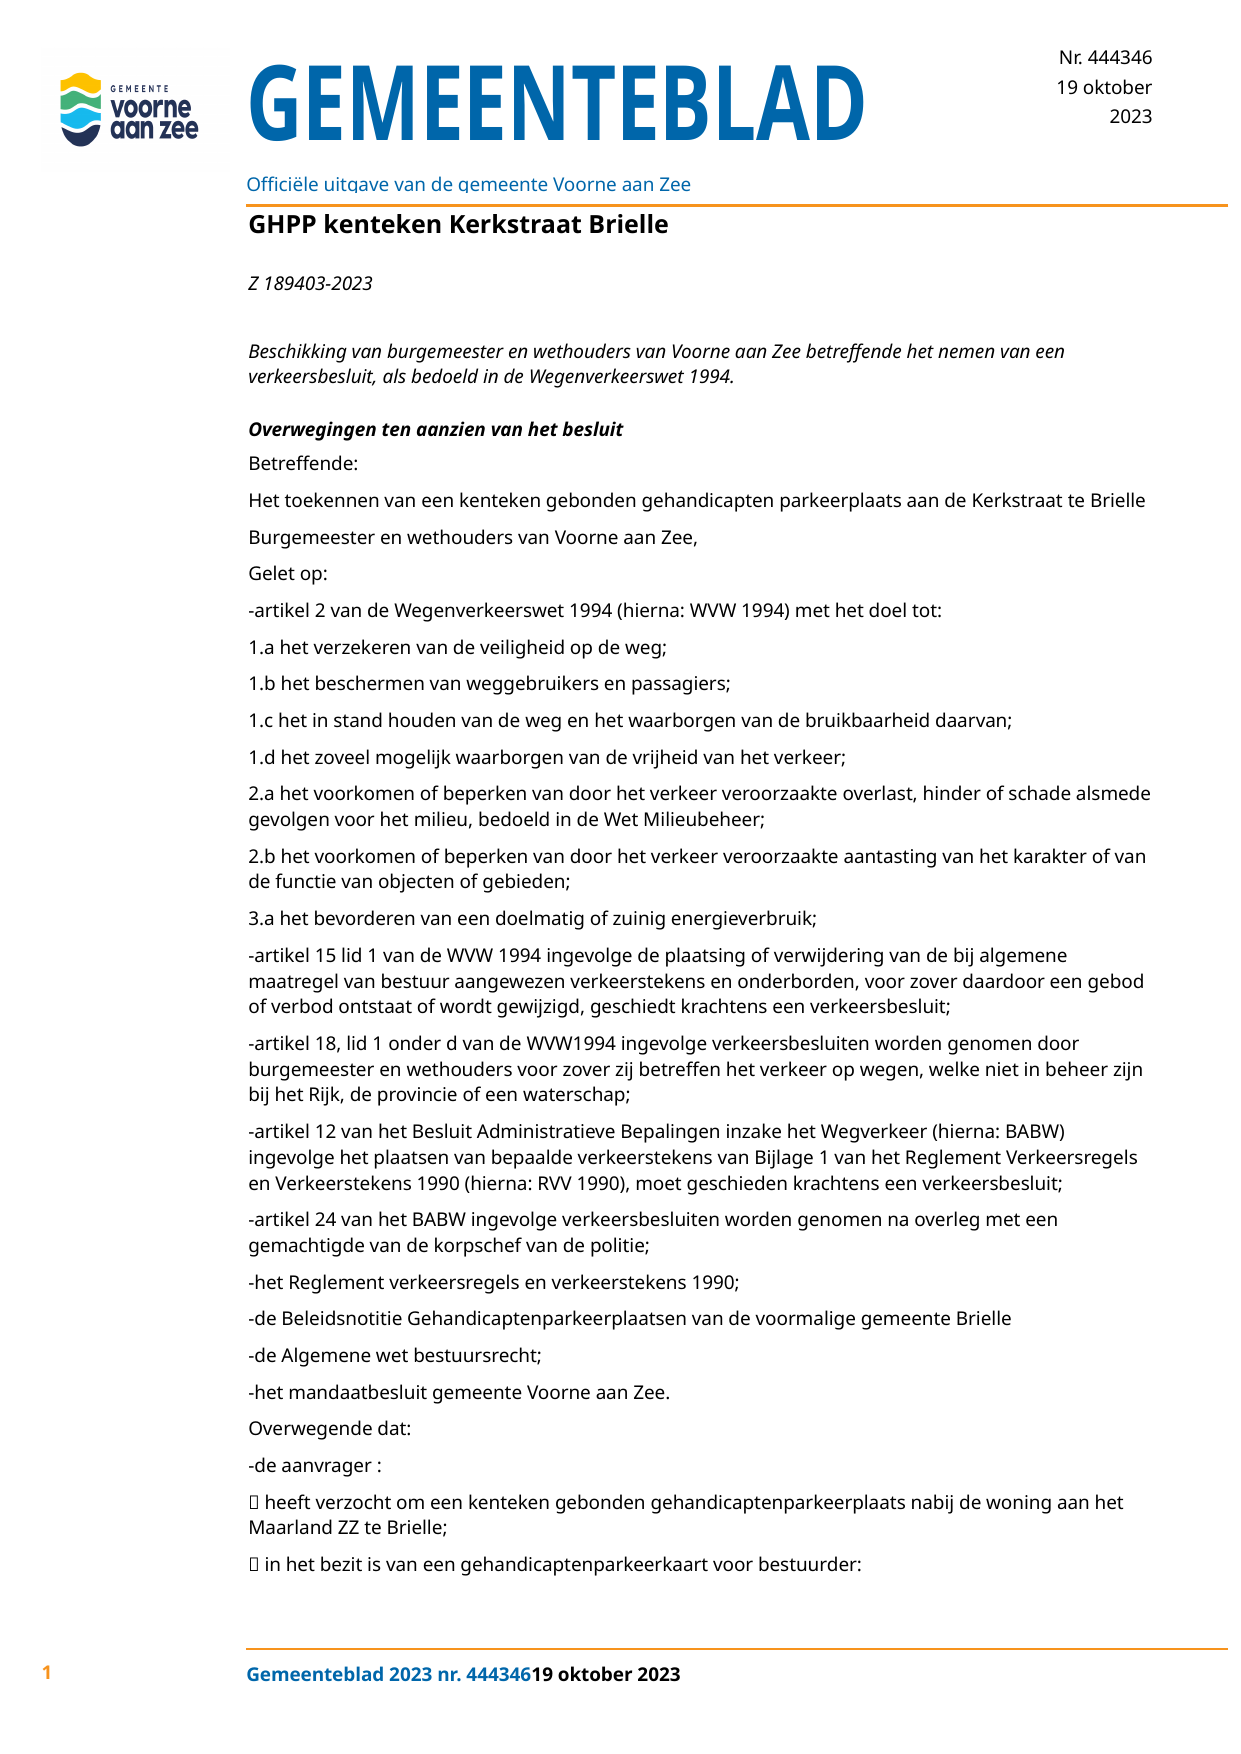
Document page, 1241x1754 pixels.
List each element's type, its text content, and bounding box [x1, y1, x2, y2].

text 1.b het beschermen van weggebruikers en passagiers; [248, 671, 1152, 696]
text Z 189403-2023 [248, 270, 1152, 296]
text  heeft verzocht om een kenteken gebonden gehandicaptenparkeerplaats nabij de woning aan het Maarland ZZ te Brielle; [248, 1489, 1152, 1540]
text -het mandaatbesluit gemeente Voorne aan Zee. [248, 1379, 1152, 1404]
text 1.a het verzekeren van de veiligheid op de weg; [248, 634, 1152, 660]
text -de Algemene wet bestuursrecht; [248, 1342, 1152, 1368]
text 1.d het zoveel mogelijk waarborgen van de vrijheid van het verkeer; [248, 744, 1152, 770]
text -artikel 12 van het Besluit Administratieve Bepalingen inzake het Wegverkeer (hierna: BABW) ingevolge het plaatsen van bepaalde verkeerstekens van Bijlage 1 van het Reglement Verkeersregels en Verkeerstekens 1990 (hierna: RVV 1990), moet geschieden krachtens een verkeersbesluit; [248, 1118, 1152, 1196]
text 1.c het in stand houden van de weg en het waarborgen van de bruikbaarheid daarvan; [248, 707, 1152, 733]
text 3.a het bevorderen van een doelmatig of zuinig energieverbruik; [248, 905, 1152, 931]
text -artikel 24 van het BABW ingevolge verkeersbesluiten worden genomen na overleg met een gemachtigde van de korpschef van de politie; [248, 1206, 1152, 1258]
text -het Reglement verkeersregels en verkeerstekens 1990; [248, 1269, 1152, 1294]
text -artikel 15 lid 1 van de WVW 1994 ingevolge de plaatsing of verwijdering van de bij algemene maatregel van bestuur aangewezen verkeerstekens en onderborden, voor zover daardoor een gebod of verbod ontstaat of wordt gewijzigd, geschiedt krachtens een verkeersbesluit; [248, 942, 1152, 1019]
text  in het bezit is van een gehandicaptenparkeerkaart voor bestuurder: [248, 1551, 1152, 1577]
text Gelet op: [248, 561, 1152, 586]
picture [41, 47, 231, 172]
text Burgemeester en wethouders van Voorne aan Zee, [248, 524, 1152, 550]
text 2.b het voorkomen of beperken van door het verkeer veroorzaakte aantasting van het karakter of van de functie van objecten of gebieden; [248, 843, 1152, 894]
text Overwegende dat: [248, 1416, 1152, 1441]
text -artikel 18, lid 1 onder d van de WVW1994 ingevolge verkeersbesluiten worden genomen door burgemeester en wethouders voor zover zij betreffen het verkeer op wegen, welke niet in beheer zijn bij het Rijk, de provincie of een waterschap; [248, 1030, 1152, 1107]
text -de aanvrager : [248, 1452, 1152, 1478]
text Betreffende: [248, 451, 1152, 476]
text Overwegingen ten aanzien van het besluit [248, 417, 1152, 442]
text Het toekennen van een kenteken gebonden gehandicapten parkeerplaats aan de Kerkstraat te Brielle [248, 487, 1152, 513]
text -de Beleidsnotitie Gehandicaptenparkeerplaatsen van de voormalige gemeente Brielle [248, 1306, 1152, 1331]
text 2.a het voorkomen of beperken van door het verkeer veroorzaakte overlast, hinder of schade alsmede gevolgen voor het milieu, bedoeld in de Wet Milieubeheer; [248, 781, 1152, 832]
text Beschikking van burgemeester en wethouders van Voorne aan Zee betreffende het nemen van een verkeersbesluit, als bedoeld in de Wegenverkeerswet 1994. [248, 338, 1152, 389]
text -artikel 2 van de Wegenverkeerswet 1994 (hierna: WVW 1994) met het doel tot: [248, 597, 1152, 623]
text GHPP kenteken Kerkstraat Brielle [248, 207, 1152, 241]
